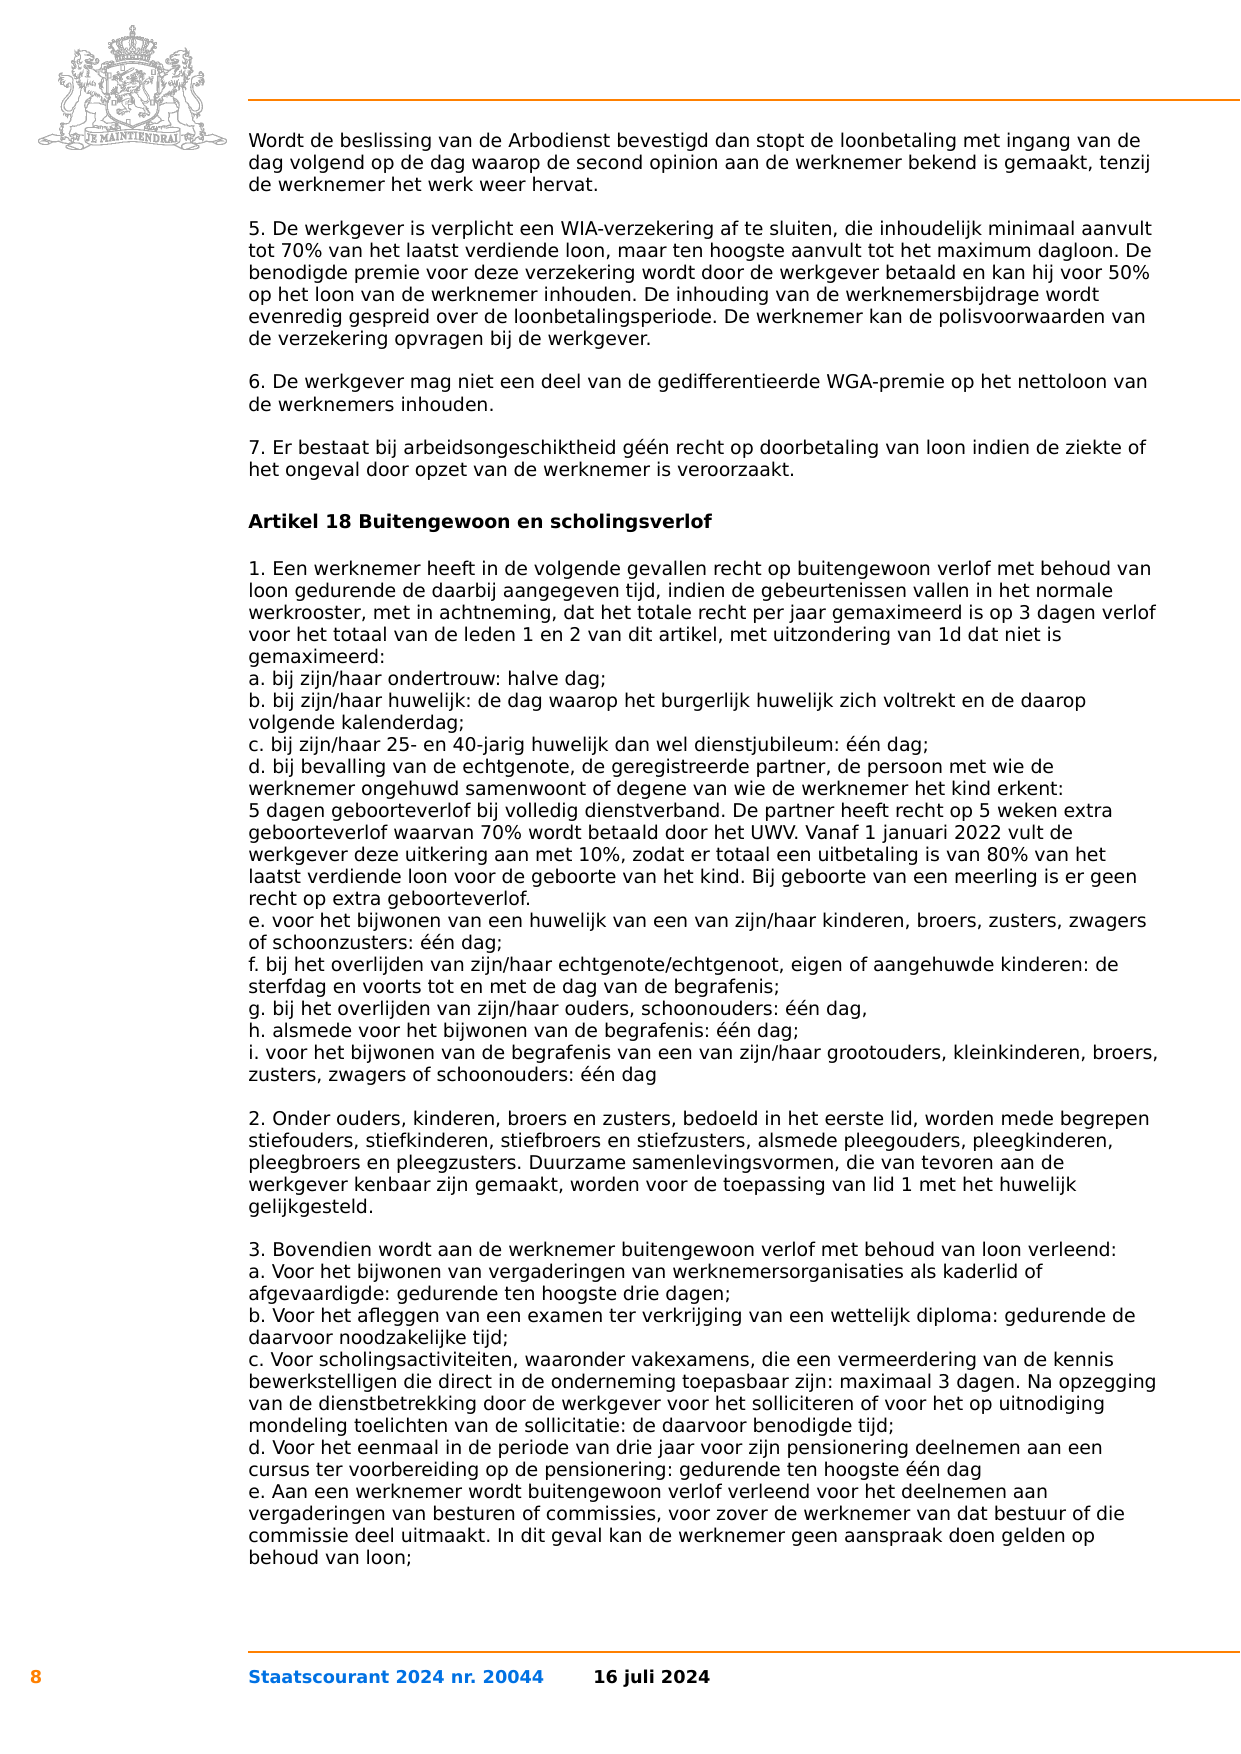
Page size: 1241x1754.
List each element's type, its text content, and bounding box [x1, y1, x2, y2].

text 5 dagen geboorteverlof bij volledig dienstverband. De partner heeft recht op 5 weken extra geboorteverlof waarvan 70% wordt betaald door het UWV. Vanaf 1 januari 2022 vult de werkgever deze uitkering aan met 10%, zodat er totaal een uitbetaling is van 80% van het laatst verdiende loon voor de geboorte van het kind. Bij geboorte van een meerling is er geen recht op extra geboorteverlof. [248, 800, 1163, 910]
text i. voor het bijwonen van de begrafenis van een van zijn/haar grootouders, kleinkinderen, broers, zusters, zwagers of schoonouders: één dag [248, 1042, 1163, 1086]
text 3. Bovendien wordt aan de werknemer buitengewoon verlof met behoud van loon verleend: [248, 1239, 1163, 1261]
text 5. De werkgever is verplicht een WIA-verzekering af te sluiten, die inhoudelijk minimaal aanvult tot 70% van het laatst verdiende loon, maar ten hoogste aanvult tot het maximum dagloon. De benodigde premie voor deze verzekering wordt door de werkgever betaald en kan hij voor 50% op het loon van de werknemer inhouden. De inhouding van de werknemersbijdrage wordt evenredig gespreid over de loonbetalingsperiode. De werknemer kan de polisvoorwaarden van de verzekering opvragen bij de werkgever. [248, 218, 1163, 349]
text a. Voor het bijwonen van vergaderingen van werknemersorganisaties als kaderlid of afgevaardigde: gedurende ten hoogste drie dagen; [248, 1261, 1163, 1305]
text d. Voor het eenmaal in de periode van drie jaar voor zijn pensionering deelnemen aan een cursus ter voorbereiding op de pensionering: gedurende ten hoogste één dag [248, 1437, 1163, 1481]
text 1. Een werknemer heeft in de volgende gevallen recht op buitengewoon verlof met behoud van loon gedurende de daarbij aangegeven tijd, indien de gebeurtenissen vallen in het normale werkrooster, met in achtneming, dat het totale recht per jaar gemaximeerd is op 3 dagen verlof voor het totaal van de leden 1 en 2 van dit artikel, met uitzondering van 1d dat niet is gemaximeerd: [248, 558, 1163, 668]
text 6. De werkgever mag niet een deel van de gedifferentieerde WGA-premie op het nettoloon van de werknemers inhouden. [248, 371, 1163, 415]
text g. bij het overlijden van zijn/haar ouders, schoonouders: één dag, [248, 998, 1163, 1020]
text e. voor het bijwonen van een huwelijk van een van zijn/haar kinderen, broers, zusters, zwagers of schoonzusters: één dag; [248, 910, 1163, 954]
text a. bij zijn/haar ondertrouw: halve dag; [248, 668, 1163, 690]
text h. alsmede voor het bijwonen van de begrafenis: één dag; [248, 1020, 1163, 1042]
text Wordt de beslissing van de Arbodienst bevestigd dan stopt de loonbetaling met ingang van de dag volgend op de dag waarop de second opinion aan de werknemer bekend is gemaakt, tenzij de werknemer het werk weer hervat. [248, 130, 1163, 196]
text b. Voor het afleggen van een examen ter verkrijging van een wettelijk diploma: gedurende de daarvoor noodzakelijke tijd; [248, 1305, 1163, 1349]
text 2. Onder ouders, kinderen, broers en zusters, bedoeld in het eerste lid, worden mede begrepen stiefouders, stiefkinderen, stiefbroers en stiefzusters, alsmede pleegouders, pleegkinderen, pleegbroers en pleegzusters. Duurzame samenlevingsvormen, die van tevoren aan de werkgever kenbaar zijn gemaakt, worden voor de toepassing van lid 1 met het huwelijk gelijkgesteld. [248, 1108, 1163, 1217]
text e. Aan een werknemer wordt buitengewoon verlof verleend voor het deelnemen aan vergaderingen van besturen of commissies, voor zover de werknemer van dat bestuur of die commissie deel uitmaakt. In dit geval kan de werknemer geen aanspraak doen gelden op behoud van loon; [248, 1481, 1163, 1569]
text d. bij bevalling van de echtgenote, de geregistreerde partner, de persoon met wie de werknemer ongehuwd samenwoont of degene van wie de werknemer het kind erkent: [248, 756, 1163, 800]
picture [38, 25, 227, 150]
text c. bij zijn/haar 25- en 40-jarig huwelijk dan wel dienstjubileum: één dag; [248, 734, 1163, 756]
text f. bij het overlijden van zijn/haar echtgenote/echtgenoot, eigen of aangehuwde kinderen: de sterfdag en voorts tot en met de dag van de begrafenis; [248, 954, 1163, 998]
text c. Voor scholingsactiviteiten, waaronder vakexamens, die een vermeerdering van de kennis bewerkstelligen die direct in de onderneming toepasbaar zijn: maximaal 3 dagen. Na opzegging van de dienstbetrekking door de werkgever voor het solliciteren of voor het op uitnodiging mondeling toelichten van de sollicitatie: de daarvoor benodigde tijd; [248, 1349, 1163, 1437]
text b. bij zijn/haar huwelijk: de dag waarop het burgerlijk huwelijk zich voltrekt en de daarop volgende kalenderdag; [248, 690, 1163, 734]
subtitle Artikel 18 Buitengewoon en scholingsverlof [248, 511, 1163, 533]
text 7. Er bestaat bij arbeidsongeschiktheid géén recht op doorbetaling van loon indien de ziekte of het ongeval door opzet van de werknemer is veroorzaakt. [248, 437, 1163, 481]
